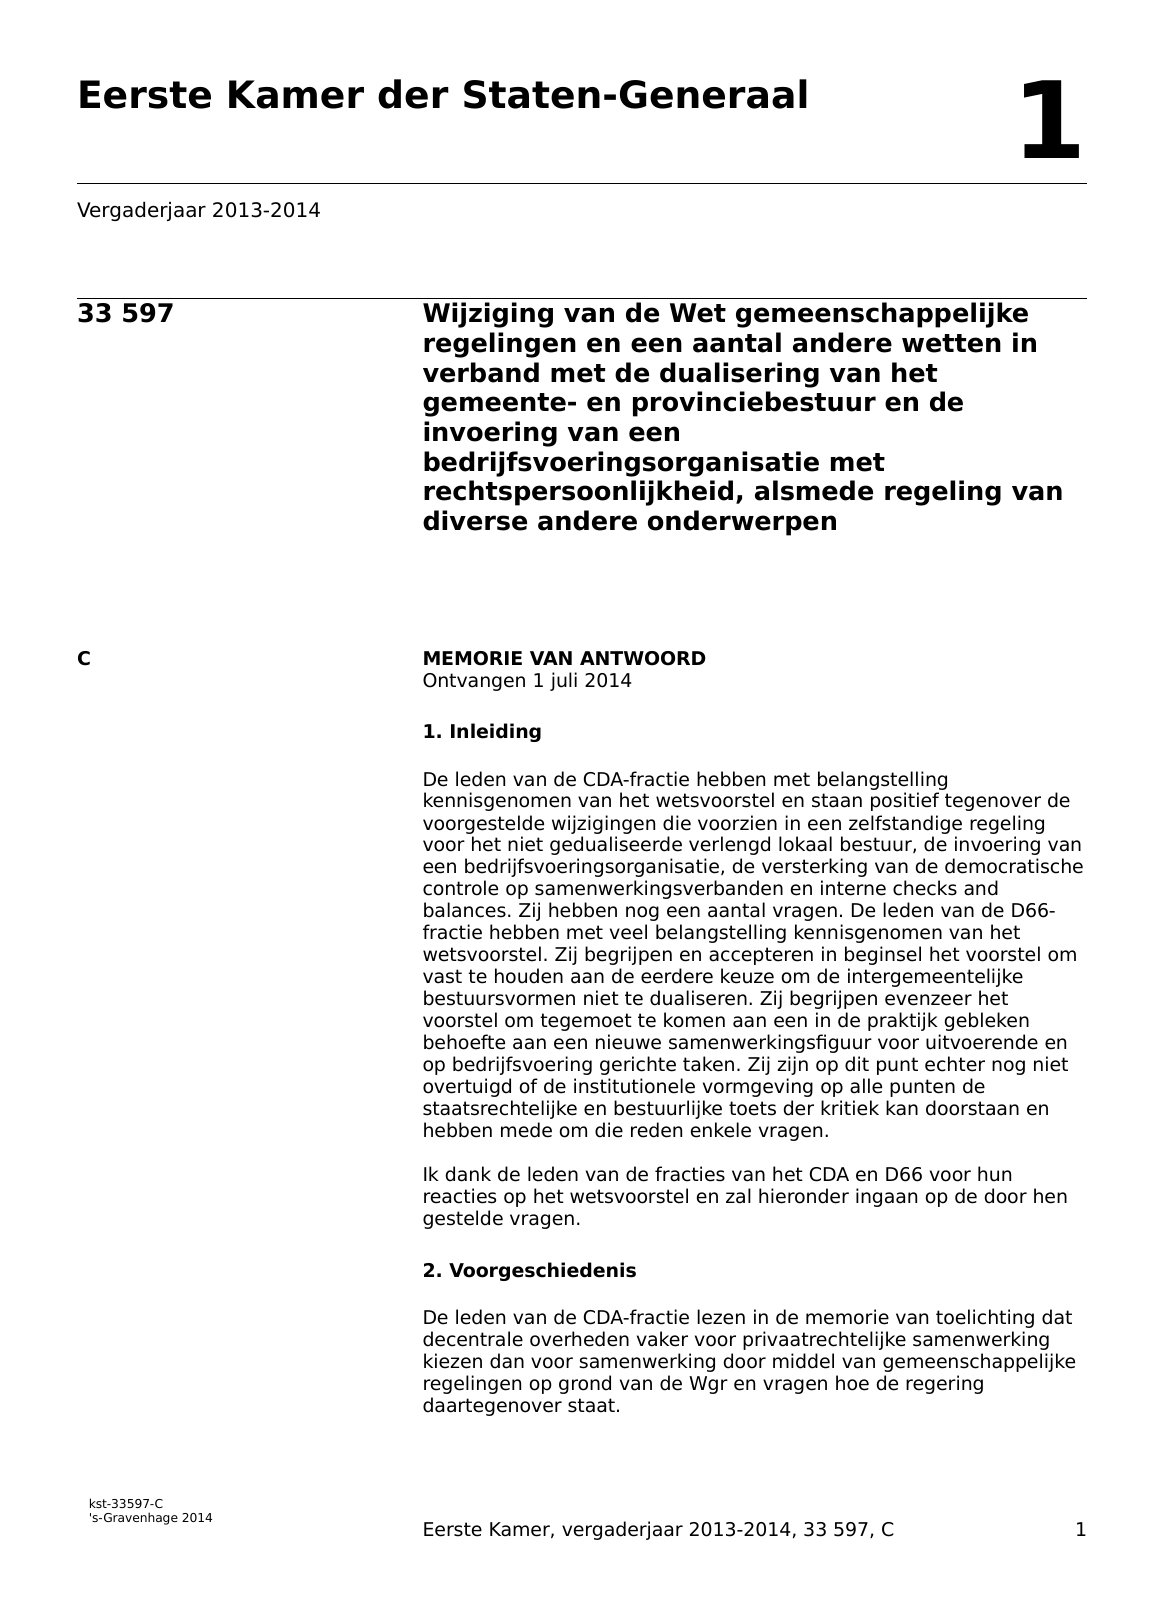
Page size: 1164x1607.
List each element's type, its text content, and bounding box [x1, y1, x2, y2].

table_cell Vergaderjaar 2013-2014 [77, 184, 1087, 298]
text De leden van de CDA-fractie hebben met belangstelling kennisgenomen van het wetsvoorstel en staan positief tegenover de voorgestelde wijzigingen die voorzien in een zelfstandige regeling voor het niet gedualiseerde verlengd lokaal bestuur, de invoering van een bedrijfsvoeringsorganisatie, de versterking van de democratische controle op samenwerkingsverbanden en interne checks and balances. Zij hebben nog een aantal vragen. De leden van de D66-fractie hebben met veel belangstelling kennisgenomen van het wetsvoorstel. Zij begrijpen en accepteren in beginsel het voorstel om vast te houden aan de eerdere keuze om de intergemeentelijke bestuursvormen niet te dualiseren. Zij begrijpen evenzeer het voorstel om tegemoet te komen aan een in de praktijk gebleken behoefte aan een nieuwe samenwerkingsfiguur voor uitvoerende en op bedrijfsvoering gerichte taken. Zij zijn op dit punt echter nog niet overtuigd of de institutionele vormgeving op alle punten de staatsrechtelijke en bestuurlijke toets der kritiek kan doorstaan en hebben mede om die reden enkele vragen. [422, 768, 1087, 1142]
text Ik dank de leden van de fracties van het CDA en D66 voor hun reacties op het wetsvoorstel en zal hieronder ingaan op de door hen gestelde vragen. [422, 1164, 1087, 1230]
subtitle 33 597 Wijziging van de Wet gemeenschappelijke regelingen en een aantal andere wetten in verband met de dualisering van het gemeente- en provinciebestuur en de invoering van een bedrijfsvoeringsorganisatie met rechtspersoonlijkheid, alsmede regeling van diverse andere onderwerpen [77, 299, 1087, 536]
text De leden van de CDA-fractie lezen in de memorie van toelichting dat decentrale overheden vaker voor privaatrechtelijke samenwerking kiezen dan voor samenwerking door middel van gemeenschappelijke regelingen op grond van de Wgr en vragen hoe de regering daartegenover staat. [422, 1307, 1087, 1417]
text Ontvangen 1 juli 2014 [422, 669, 1087, 691]
subtitle 2. Voorgeschiedenis [422, 1260, 1087, 1282]
text kst-33597-C [88, 1497, 323, 1511]
text 's-Gravenhage 2014 [88, 1511, 323, 1525]
table_header Eerste Kamer der Staten-Generaal [77, 59, 886, 183]
subtitle 1. Inleiding [422, 721, 1087, 743]
table_header 1 [886, 59, 1087, 183]
subtitle C MEMORIE VAN ANTWOORD [77, 647, 1087, 669]
